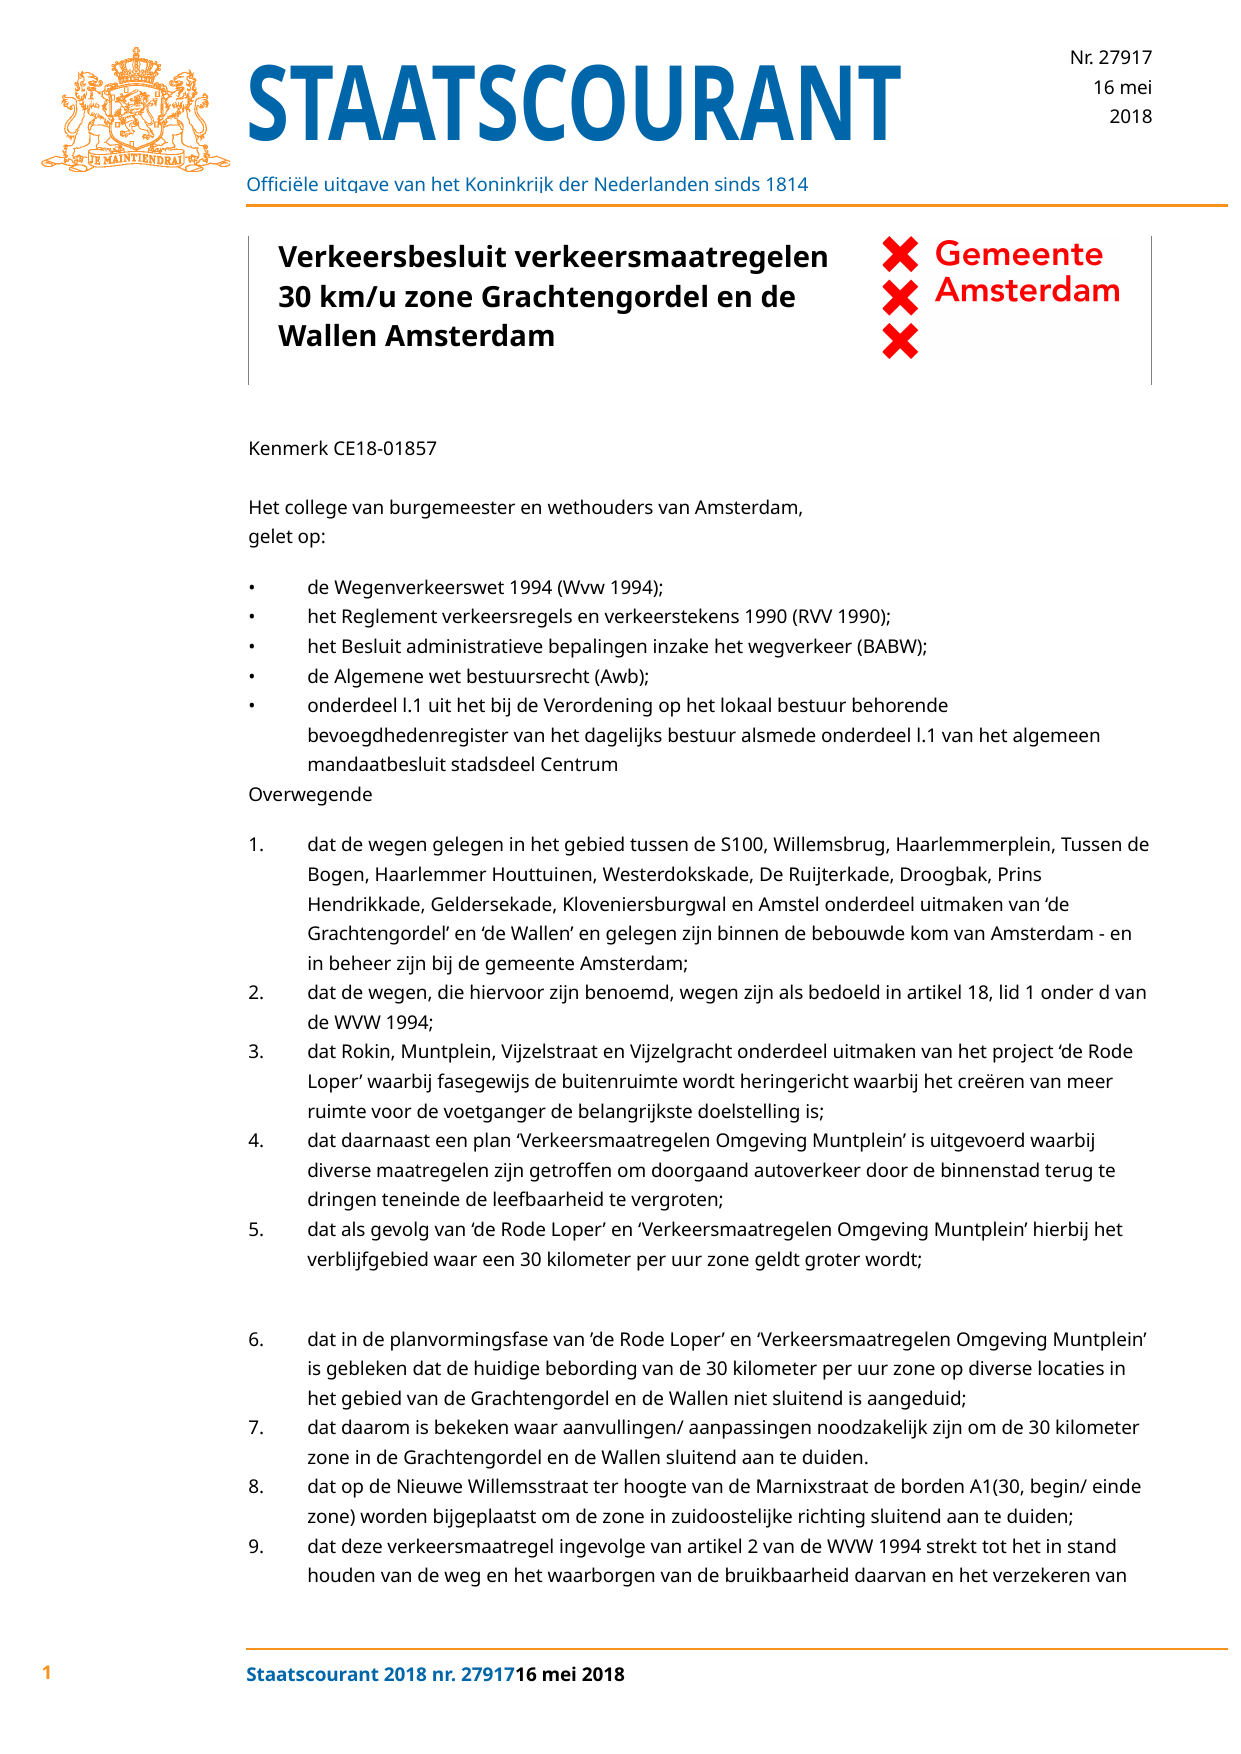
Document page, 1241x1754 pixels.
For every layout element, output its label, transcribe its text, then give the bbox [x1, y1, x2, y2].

list dat daarom is bekeken waar aanvullingen/ aanpassingen noodzakelijk zijn om de 30 kilometer zone in de Grachtengordel en de Wallen sluitend aan te duiden. [248, 1414, 1152, 1470]
table_header [850, 236, 1151, 385]
text Overwegende [248, 781, 1152, 807]
list dat op de Nieuwe Willemsstraat ter hoogte van de Marnixstraat de borden A1(30, begin/ einde zone) worden bijgeplaatst om de zone in zuidoostelijke richting sluitend aan te duiden; [248, 1474, 1152, 1529]
list dat in de planvormingsfase van ’de Rode Loper’ en ‘Verkeersmaatregelen Omgeving Muntplein’ is gebleken dat de huidige bebording van de 30 kilometer per uur zone op diverse locaties in het gebied van de Grachtengordel en de Wallen niet sluitend is aangeduid; [248, 1326, 1152, 1411]
text Kenmerk CE18-01857 [248, 435, 1152, 461]
list dat Rokin, Muntplein, Vijzelstraat en Vijzelgracht onderdeel uitmaken van het project ‘de Rode Loper’ waarbij fasegewijs de buitenruimte wordt heringericht waarbij het creëren van meer ruimte voor de voetganger de belangrijkste doelstelling is; [248, 1039, 1152, 1124]
list het Reglement verkeersregels en verkeerstekens 1990 (RVV 1990); [248, 604, 1152, 629]
picture [882, 236, 1119, 359]
text Het college van burgemeester en wethouders van Amsterdam, [248, 494, 1152, 520]
list dat daarnaast een plan ‘Verkeersmaatregelen Omgeving Muntplein’ is uitgevoerd waarbij diverse maatregelen zijn getroffen om doorgaand autoverkeer door de binnenstad terug te dringen teneinde de leefbaarheid te vergroten; [248, 1127, 1152, 1212]
list de Algemene wet bestuursrecht (Awb); [248, 663, 1152, 689]
list dat als gevolg van ‘de Rode Loper’ en ‘Verkeersmaatregelen Omgeving Muntplein’ hierbij het verblijfgebied waar een 30 kilometer per uur zone geldt groter wordt; [248, 1216, 1152, 1272]
picture [41, 47, 231, 172]
list dat de wegen gelegen in het gebied tussen de S100, Willemsbrug, Haarlemmerplein, Tussen de Bogen, Haarlemmer Houttuinen, Westerdokskade, De Ruijterkade, Droogbak, Prins Hendrikkade, Geldersekade, Kloveniersburgwal en Amstel onderdeel uitmaken van ‘de Grachtengordel’ en ‘de Wallen’ en gelegen zijn binnen de bebouwde kom van Amsterdam - en in beheer zijn bij de gemeente Amsterdam; [248, 832, 1152, 976]
list dat de wegen, die hiervoor zijn benoemd, wegen zijn als bedoeld in artikel 18, lid 1 onder d van de WVW 1994; [248, 979, 1152, 1035]
list het Besluit administratieve bepalingen inzake het wegverkeer (BABW); [248, 633, 1152, 659]
text gelet op: [248, 524, 1152, 549]
list de Wegenverkeerswet 1994 (Wvw 1994); [248, 574, 1152, 600]
list dat deze verkeersmaatregel ingevolge van artikel 2 van de WVW 1994 strekt tot het in stand houden van de weg en het waarborgen van de bruikbaarheid daarvan en het verzekeren van [248, 1533, 1152, 1588]
list onderdeel l.1 uit het bij de Verordening op het lokaal bestuur behorende bevoegdhedenregister van het dagelijks bestuur alsmede onderdeel l.1 van het algemeen mandaatbesluit stadsdeel Centrum [248, 692, 1152, 777]
table_header Verkeersbesluit verkeersmaatregelen 30 km/u zone Grachtengordel en de Wallen Amsterdam [249, 236, 850, 385]
